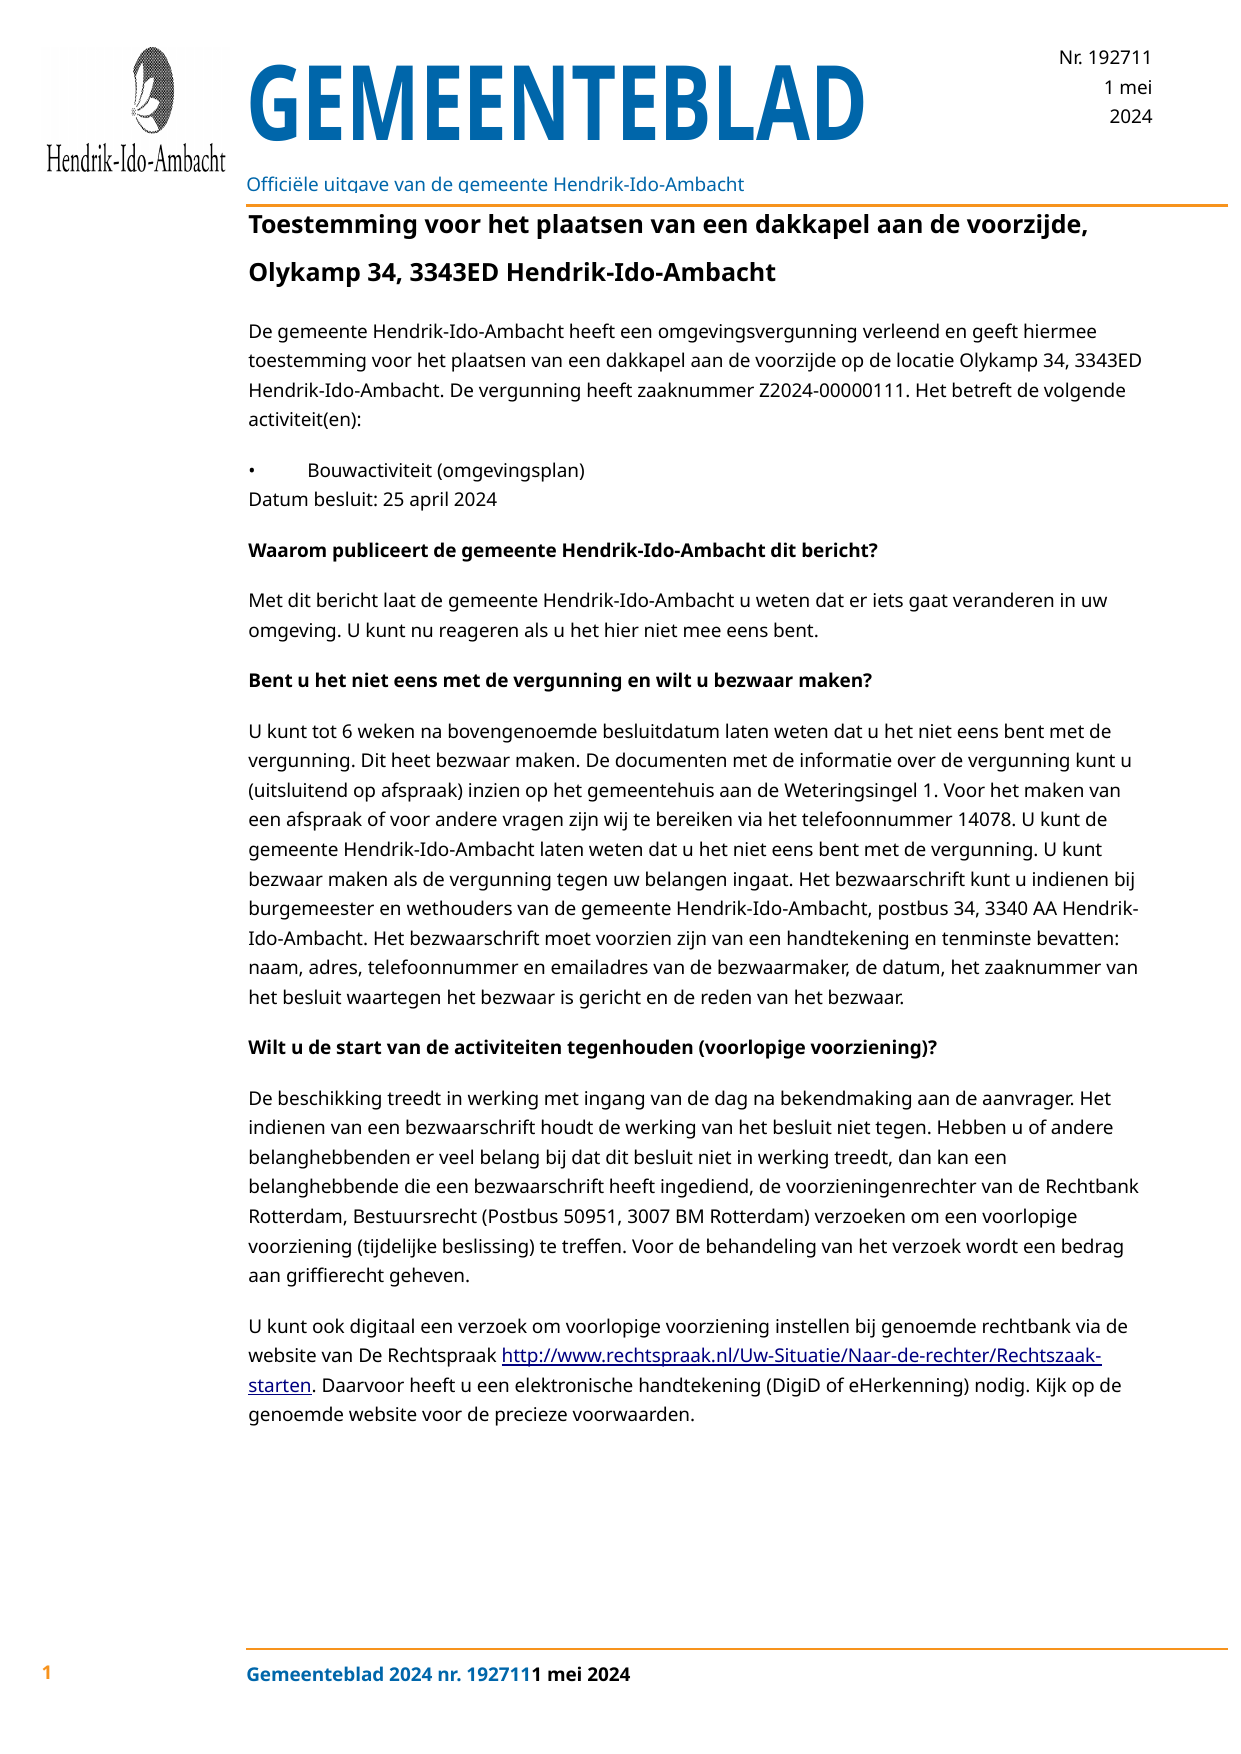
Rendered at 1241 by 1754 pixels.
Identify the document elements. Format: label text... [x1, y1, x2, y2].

text U kunt tot 6 weken na bovengenoemde besluitdatum laten weten dat u het niet eens bent met de vergunning. Dit heet bezwaar maken. De documenten met de informatie over de vergunning kunt u (uitsluitend op afspraak) inzien op het gemeentehuis aan de Weteringsingel 1. Voor het maken van een afspraak of voor andere vragen zijn wij te bereiken via het telefoonnummer 14078. U kunt de gemeente Hendrik-Ido-Ambacht laten weten dat u het niet eens bent met de vergunning. U kunt bezwaar maken als de vergunning tegen uw belangen ingaat. Het bezwaarschrift kunt u indienen bij burgemeester en wethouders van de gemeente Hendrik-Ido-Ambacht, postbus 34, 3340 AA Hendrik-Ido-Ambacht. Het bezwaarschrift moet voorzien zijn van een handtekening en tenminste bevatten: naam, adres, telefoonnummer en emailadres van de bezwaarmaker, de datum, het zaaknummer van het besluit waartegen het bezwaar is gericht en de reden van het bezwaar. [248, 718, 1152, 1010]
text Wilt u de start van de activiteiten tegenhouden (voorlopige voorziening)? [248, 1034, 1152, 1060]
text De gemeente Hendrik-Ido-Ambacht heeft een omgevingsvergunning verleend en geeft hiermee toestemming voor het plaatsen van een dakkapel aan de voorzijde op de locatie Olykamp 34, 3343ED Hendrik-Ido-Ambacht. De vergunning heeft zaaknummer Z2024-00000111. Het betreft de volgende activiteit(en): [248, 318, 1152, 432]
text Datum besluit: 25 april 2024 [248, 487, 1152, 512]
picture [41, 47, 231, 172]
text Toestemming voor het plaatsen van een dakkapel aan de voorzijde, Olykamp 34, 3343ED Hendrik-Ido-Ambacht [248, 207, 1152, 288]
text Bent u het niet eens met de vergunning en wilt u bezwaar maken? [248, 667, 1152, 693]
text Waarom publiceert de gemeente Hendrik-Ido-Ambacht dit bericht? [248, 537, 1152, 563]
list Bouwactiviteit (omgevingsplan) [248, 457, 1152, 483]
text De beschikking treedt in werking met ingang van de dag na bekendmaking aan de aanvrager. Het indienen van een bezwaarschrift houdt de werking van het besluit niet tegen. Hebben u of andere belanghebbenden er veel belang bij dat dit besluit niet in werking treedt, dan kan een belanghebbende die een bezwaarschrift heeft ingediend, de voorzieningenrechter van de Rechtbank Rotterdam, Bestuursrecht (Postbus 50951, 3007 BM Rotterdam) verzoeken om een voorlopige voorziening (tijdelijke beslissing) te treffen. Voor de behandeling van het verzoek wordt een bedrag aan griffierecht geheven. [248, 1085, 1152, 1288]
text Met dit bericht laat de gemeente Hendrik-Ido-Ambacht u weten dat er iets gaat veranderen in uw omgeving. U kunt nu reageren als u het hier niet mee eens bent. [248, 587, 1152, 643]
text U kunt ook digitaal een verzoek om voorlopige voorziening instellen bij genoemde rechtbank via de website van De Rechtspraak http://www.rechtspraak.nl/Uw-Situatie/Naar-de-rechter/Rechtszaak-starten. Daarvoor heeft u een elektronische handtekening (DigiD of eHerkenning) nodig. Kijk op de genoemde website voor de precieze voorwaarden. [248, 1313, 1152, 1427]
